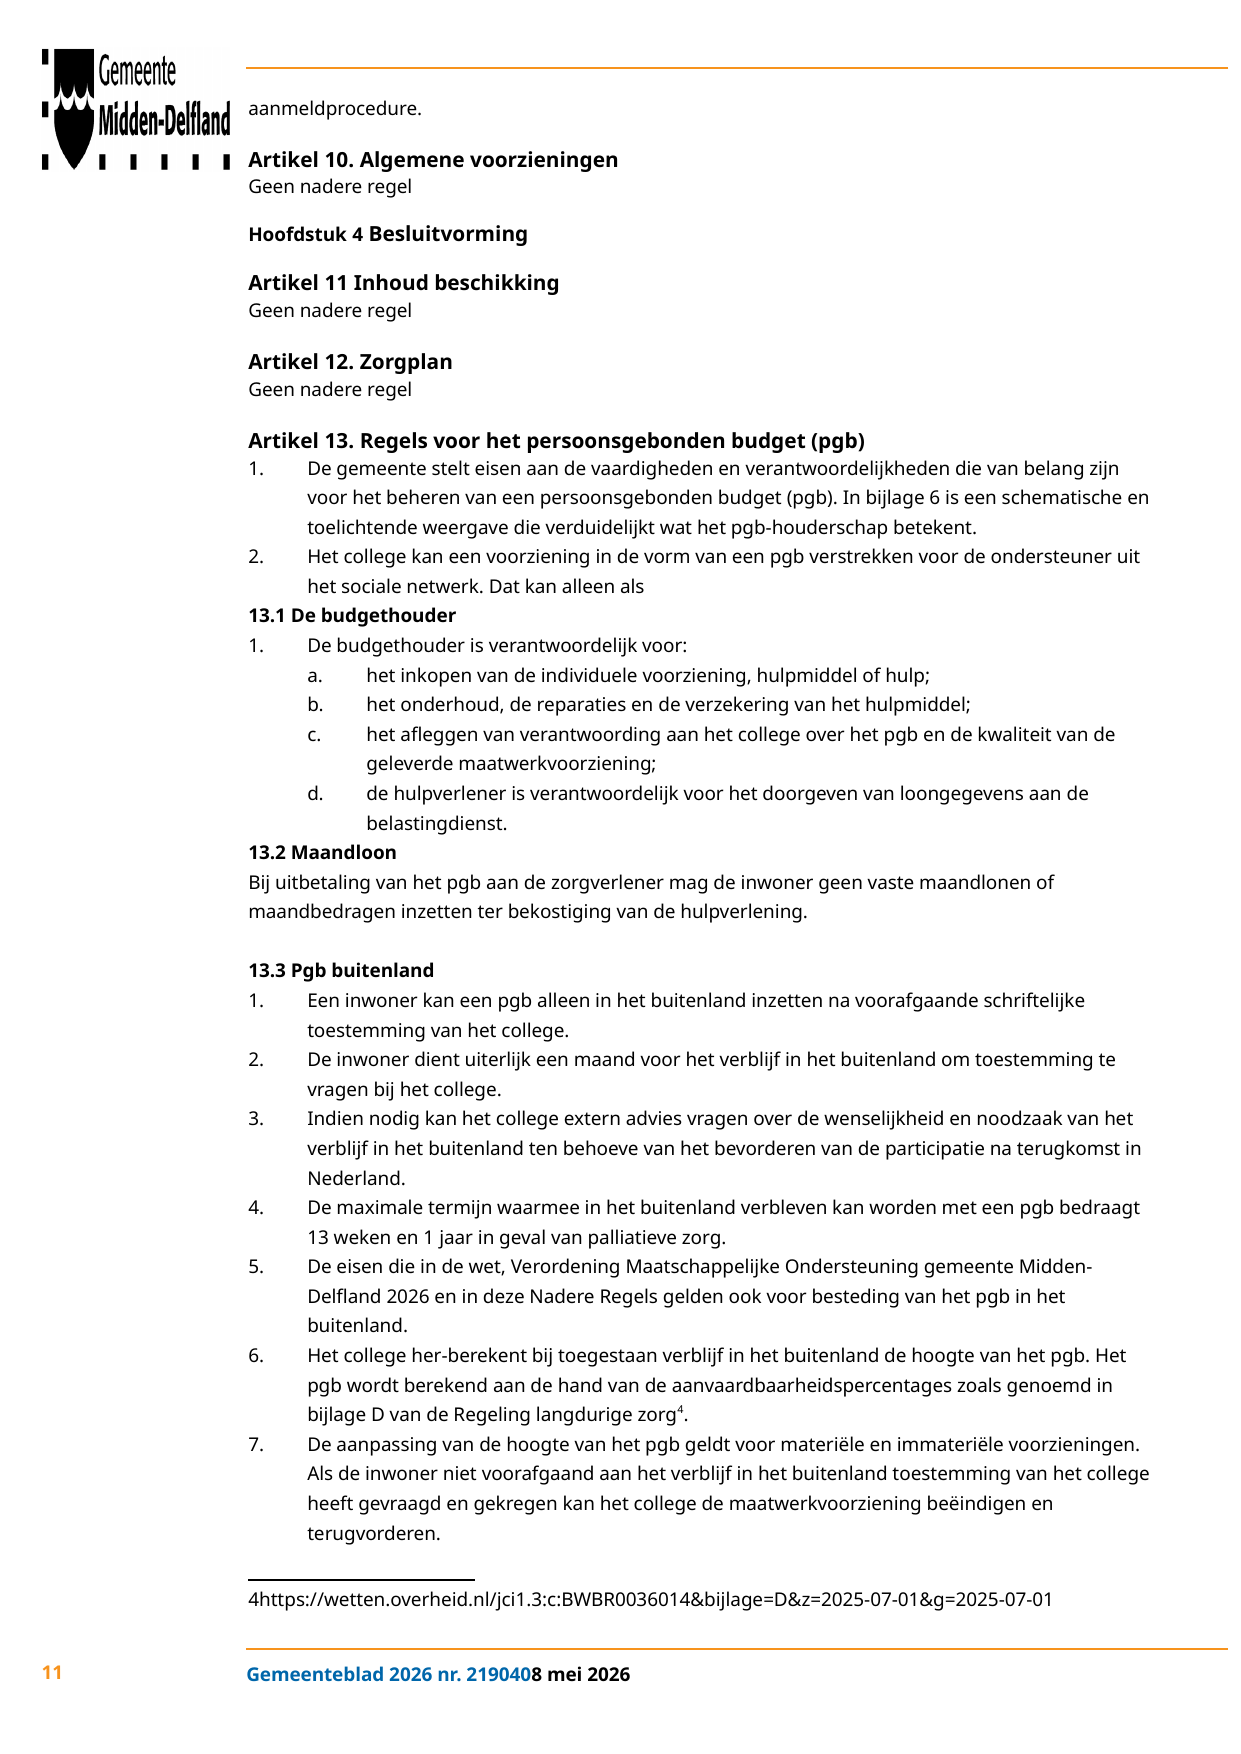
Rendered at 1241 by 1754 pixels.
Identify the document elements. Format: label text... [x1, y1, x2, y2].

list Indien nodig kan het college extern advies vragen over de wenselijkheid en noodzaak van het verblijf in het buitenland ten behoeve van het bevorderen van de participatie na terugkomst in Nederland. [248, 1106, 1152, 1190]
list De gemeente stelt eisen aan de vaardigheden en verantwoordelijkheden die van belang zijn voor het beheren van een persoonsgebonden budget (pgb). In bijlage 6 is een schematische en toelichtende weergave die verduidelijkt wat het pgb-houderschap betekent. [248, 455, 1152, 539]
list het afleggen van verantwoording aan het college over het pgb en de kwaliteit van de geleverde maatwerkvoorziening; [307, 721, 1152, 776]
list De eisen die in de wet, Verordening Maatschappelijke Ondersteuning gemeente Midden-Delfland 2026 en in deze Nadere Regels gelden ook voor besteding van het pgb in het buitenland. [248, 1253, 1152, 1338]
list Een inwoner kan een pgb alleen in het buitenland inzetten na voorafgaande schriftelijke toestemming van het college. [248, 987, 1152, 1042]
list https://wetten.overheid.nl/jci1.3:c:BWBR0036014&bijlage=D&z=2025-07-01&g=2025-07-01 [248, 1586, 1152, 1612]
text Bij uitbetaling van het pgb aan de zorgverlener mag de inwoner geen vaste maandlonen of maandbedragen inzetten ter bekostiging van de hulpverlening. [248, 869, 1152, 924]
text 13.1 De budgethouder [248, 603, 1152, 628]
list De maximale termijn waarmee in het buitenland verbleven kan worden met een pgb bedraagt 13 weken en 1 jaar in geval van palliatieve zorg. [248, 1194, 1152, 1249]
text Artikel 10. Algemene voorzieningen [248, 145, 1152, 174]
text 13.3 Pgb buitenland [248, 958, 1152, 983]
text Hoofdstuk 4 Besluitvorming [248, 219, 1152, 248]
list Het college kan een voorziening in de vorm van een pgb verstrekken voor de ondersteuner uit het sociale netwerk. Dat kan alleen als [248, 543, 1152, 599]
text Artikel 12. Zorgplan [248, 347, 1152, 376]
list De aanpassing van de hoogte van het pgb geldt voor materiële en immateriële voorzieningen. Als de inwoner niet voorafgaand aan het verblijf in het buitenland toestemming van het college heeft gevraagd en gekregen kan het college de maatwerkvoorziening beëindigen en terugvorderen. [248, 1431, 1152, 1545]
list het inkopen van de individuele voorziening, hulpmiddel of hulp; [307, 662, 1152, 687]
list De budgethouder is verantwoordelijk voor: [248, 632, 1152, 658]
text Geen nadere regel [248, 376, 1152, 402]
text Geen nadere regel [248, 174, 1152, 199]
text aanmeldprocedure. [248, 95, 1152, 121]
picture [41, 47, 231, 172]
list Het college her-berekent bij toegestaan verblijf in het buitenland de hoogte van het pgb. Het pgb wordt berekend aan de hand van de aanvaardbaarheidspercentages zoals genoemd in bijlage D van de Regeling langdurige zorg. [248, 1342, 1152, 1427]
list De inwoner dient uiterlijk een maand voor het verblijf in het buitenland om toestemming te vragen bij het college. [248, 1046, 1152, 1102]
list het onderhoud, de reparaties en de verzekering van het hulpmiddel; [307, 691, 1152, 717]
text Geen nadere regel [248, 297, 1152, 323]
text Artikel 11 Inhoud beschikking [248, 268, 1152, 297]
text 13.2 Maandloon [248, 839, 1152, 865]
list de hulpverlener is verantwoordelijk voor het doorgeven van loongegevens aan de belastingdienst. [307, 780, 1152, 835]
text Artikel 13. Regels voor het persoonsgebonden budget (pgb) [248, 426, 1152, 455]
